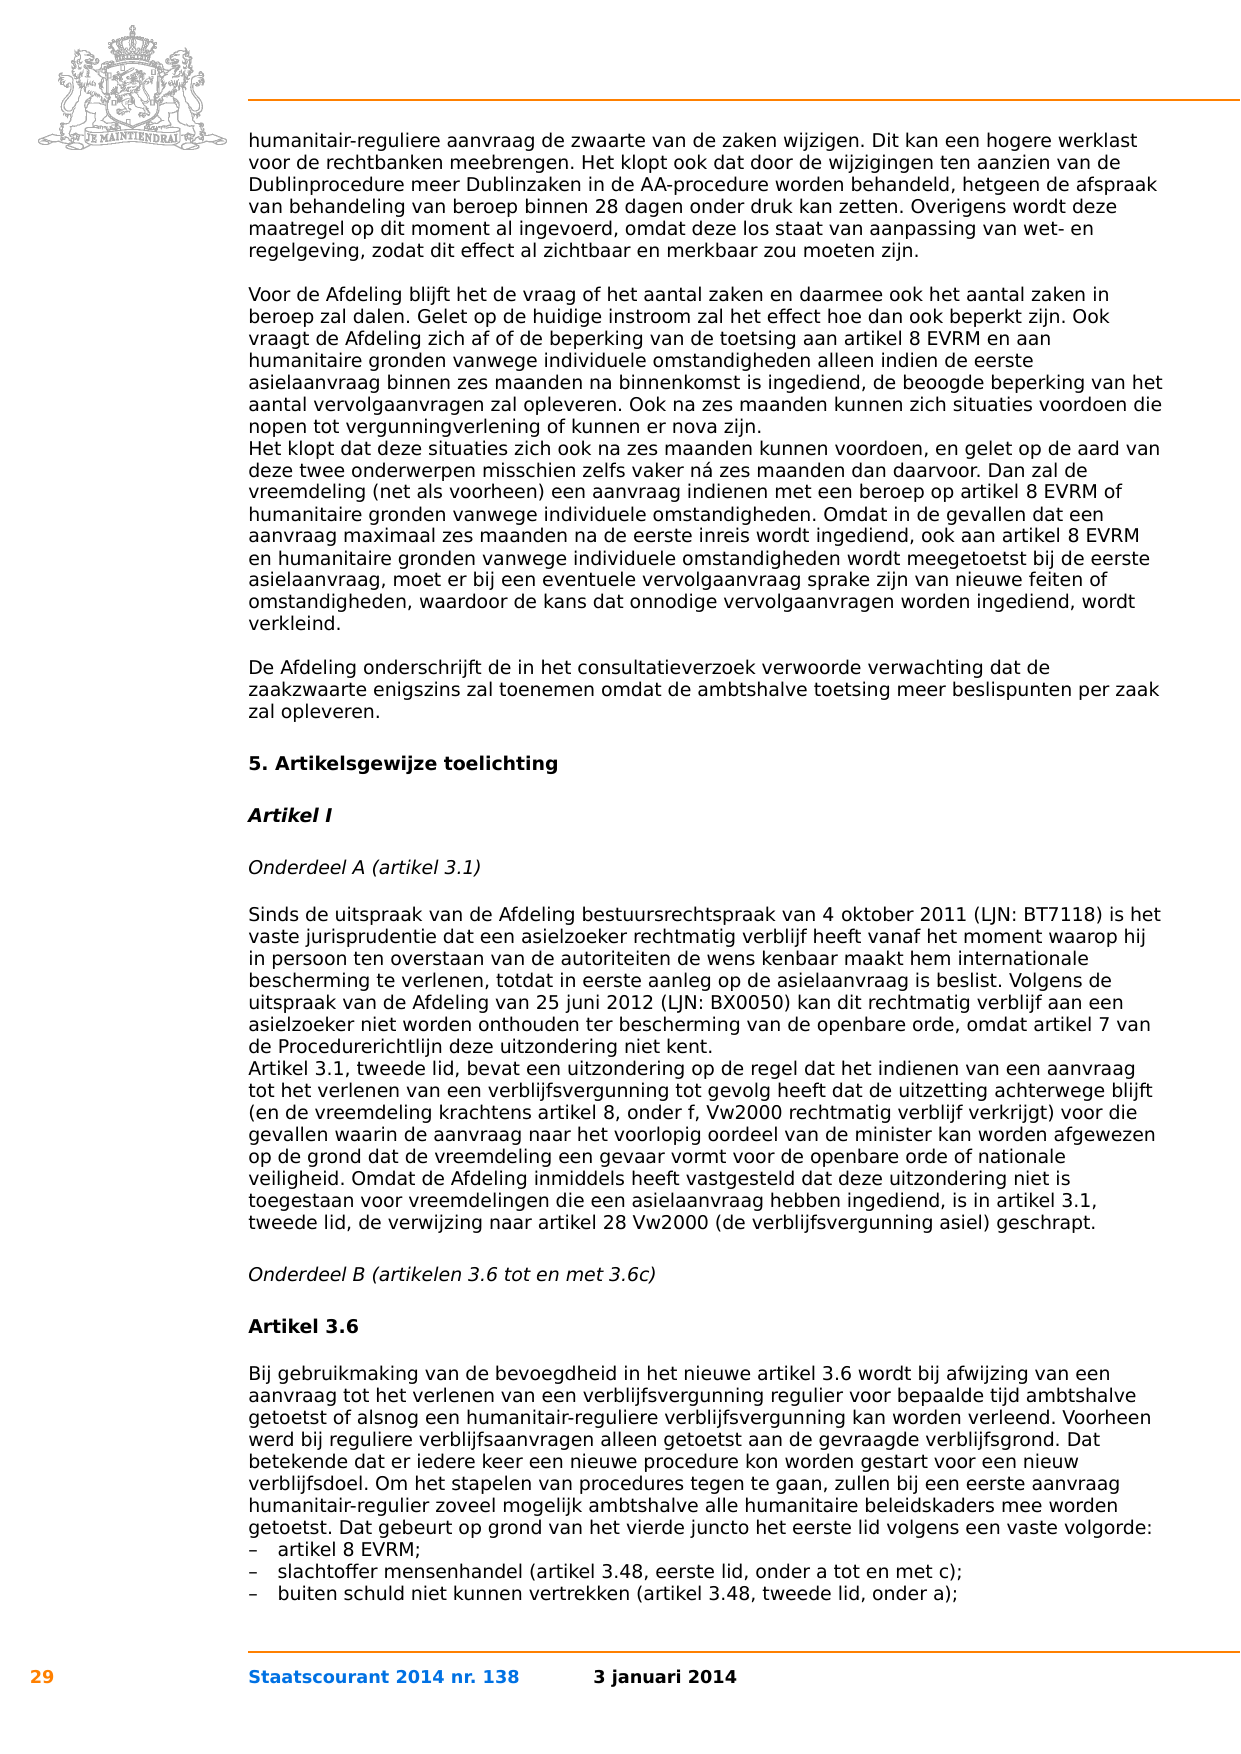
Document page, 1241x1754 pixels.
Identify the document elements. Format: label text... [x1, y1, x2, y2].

text humanitair-reguliere aanvraag de zwaarte van de zaken wijzigen. Dit kan een hogere werklast voor de rechtbanken meebrengen. Het klopt ook dat door de wijzigingen ten aanzien van de Dublinprocedure meer Dublinzaken in de AA-procedure worden behandeld, hetgeen de afspraak van behandeling van beroep binnen 28 dagen onder druk kan zetten. Overigens wordt deze maatregel op dit moment al ingevoerd, omdat deze los staat van aanpassing van wet- en regelgeving, zodat dit effect al zichtbaar en merkbaar zou moeten zijn. [248, 130, 1163, 262]
picture [38, 25, 227, 150]
text – buiten schuld niet kunnen vertrekken (artikel 3.48, tweede lid, onder a); [248, 1582, 1163, 1604]
text Voor de Afdeling blijft het de vraag of het aantal zaken en daarmee ook het aantal zaken in beroep zal dalen. Gelet op de huidige instroom zal het effect hoe dan ook beperkt zijn. Ook vraagt de Afdeling zich af of de beperking van de toetsing aan artikel 8 EVRM en aan humanitaire gronden vanwege individuele omstandigheden alleen indien de eerste asielaanvraag binnen zes maanden na binnenkomst is ingediend, de beoogde beperking van het aantal vervolgaanvragen zal opleveren. Ook na zes maanden kunnen zich situaties voordoen die nopen tot vergunningverlening of kunnen er nova zijn. [248, 284, 1163, 437]
text De Afdeling onderschrijft de in het consultatieverzoek verwoorde verwachting dat de zaakzwaarte enigszins zal toenemen omdat de ambtshalve toetsing meer beslispunten per zaak zal opleveren. [248, 657, 1163, 723]
subtitle Artikel 3.6 [248, 1316, 1163, 1338]
text – slachtoffer mensenhandel (artikel 3.48, eerste lid, onder a tot en met c); [248, 1561, 1163, 1582]
text – artikel 8 EVRM; [248, 1538, 1163, 1561]
subtitle Onderdeel B (artikelen 3.6 tot en met 3.6c) [248, 1264, 1163, 1286]
text Sinds de uitspraak van de Afdeling bestuursrechtspraak van 4 oktober 2011 (LJN: BT7118) is het vaste jurisprudentie dat een asielzoeker rechtmatig verblijf heeft vanaf het moment waarop hij in persoon ten overstaan van de autoriteiten de wens kenbaar maakt hem internationale bescherming te verlenen, totdat in eerste aanleg op de asielaanvraag is beslist. Volgens de uitspraak van de Afdeling van 25 juni 2012 (LJN: BX0050) kan dit rechtmatig verblijf aan een asielzoeker niet worden onthouden ter bescherming van de openbare orde, omdat artikel 7 van de Procedurerichtlijn deze uitzondering niet kent. [248, 904, 1163, 1058]
subtitle 5. Artikelsgewijze toelichting [248, 753, 1163, 775]
subtitle Artikel I [248, 805, 1163, 827]
text Het klopt dat deze situaties zich ook na zes maanden kunnen voordoen, en gelet op de aard van deze twee onderwerpen misschien zelfs vaker ná zes maanden dan daarvoor. Dan zal de vreemdeling (net als voorheen) een aanvraag indienen met een beroep op artikel 8 EVRM of humanitaire gronden vanwege individuele omstandigheden. Omdat in de gevallen dat een aanvraag maximaal zes maanden na de eerste inreis wordt ingediend, ook aan artikel 8 EVRM en humanitaire gronden vanwege individuele omstandigheden wordt meegetoetst bij de eerste asielaanvraag, moet er bij een eventuele vervolgaanvraag sprake zijn van nieuwe feiten of omstandigheden, waardoor de kans dat onnodige vervolgaanvragen worden ingediend, wordt verkleind. [248, 437, 1163, 635]
text Artikel 3.1, tweede lid, bevat een uitzondering op de regel dat het indienen van een aanvraag tot het verlenen van een verblijfsvergunning tot gevolg heeft dat de uitzetting achterwege blijft (en de vreemdeling krachtens artikel 8, onder f, Vw2000 rechtmatig verblijf verkrijgt) voor die gevallen waarin de aanvraag naar het voorlopig oordeel van de minister kan worden afgewezen op de grond dat de vreemdeling een gevaar vormt voor de openbare orde of nationale veiligheid. Omdat de Afdeling inmiddels heeft vastgesteld dat deze uitzondering niet is toegestaan voor vreemdelingen die een asielaanvraag hebben ingediend, is in artikel 3.1, tweede lid, de verwijzing naar artikel 28 Vw2000 (de verblijfsvergunning asiel) geschrapt. [248, 1058, 1163, 1234]
subtitle Onderdeel A (artikel 3.1) [248, 857, 1163, 879]
text Bij gebruikmaking van de bevoegdheid in het nieuwe artikel 3.6 wordt bij afwijzing van een aanvraag tot het verlenen van een verblijfsvergunning regulier voor bepaalde tijd ambtshalve getoetst of alsnog een humanitair-reguliere verblijfsvergunning kan worden verleend. Voorheen werd bij reguliere verblijfsaanvragen alleen getoetst aan de gevraagde verblijfsgrond. Dat betekende dat er iedere keer een nieuwe procedure kon worden gestart voor een nieuw verblijfsdoel. Om het stapelen van procedures tegen te gaan, zullen bij een eerste aanvraag humanitair-regulier zoveel mogelijk ambtshalve alle humanitaire beleidskaders mee worden getoetst. Dat gebeurt op grond van het vierde juncto het eerste lid volgens een vaste volgorde: [248, 1363, 1163, 1538]
